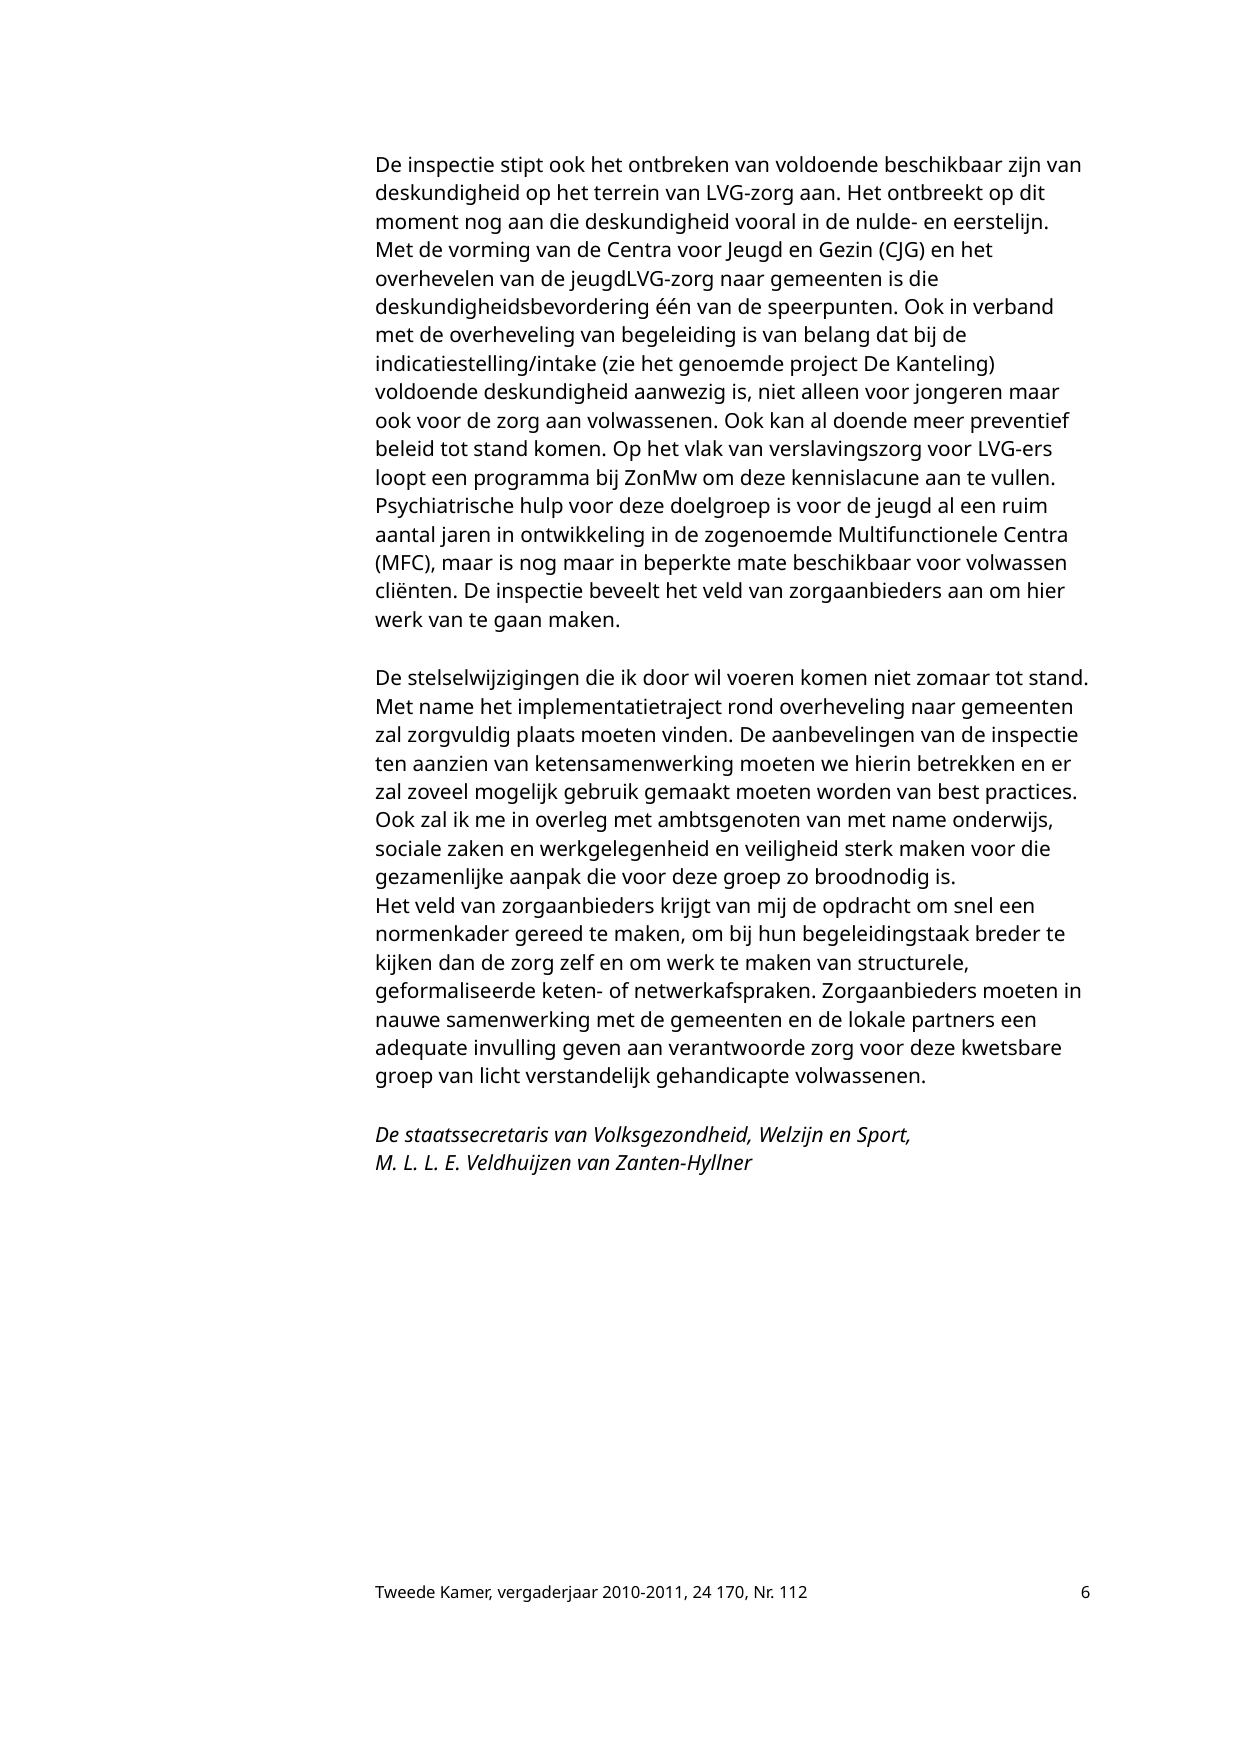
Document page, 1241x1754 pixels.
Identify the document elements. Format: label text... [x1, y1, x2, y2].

text Het veld van zorgaanbieders krijgt van mij de opdracht om snel een normenkader gereed te maken, om bij hun begeleidingstaak breder te kijken dan de zorg zelf en om werk te maken van structurele, geformaliseerde keten- of netwerkafspraken. Zorgaanbieders moeten in nauwe samenwerking met de gemeenten en de lokale partners een adequate invulling geven aan verantwoorde zorg voor deze kwetsbare groep van licht verstandelijk gehandicapte volwassenen. [375, 891, 1090, 1090]
text De stelselwijzigingen die ik door wil voeren komen niet zomaar tot stand. Met name het implementatietraject rond overheveling naar gemeenten zal zorgvuldig plaats moeten vinden. De aanbevelingen van de inspectie ten aanzien van ketensamenwerking moeten we hierin betrekken en er zal zoveel mogelijk gebruik gemaakt moeten worden van best practices. Ook zal ik me in overleg met ambtsgenoten van met name onderwijs, sociale zaken en werkgelegenheid en veiligheid sterk maken voor die gezamenlijke aanpak die voor deze groep zo broodnodig is. [375, 663, 1090, 891]
text M. L. L. E. Veldhuijzen van Zanten-Hyllner [375, 1148, 1090, 1177]
text De inspectie stipt ook het ontbreken van voldoende beschikbaar zijn van deskundigheid op het terrein van LVG-zorg aan. Het ontbreekt op dit moment nog aan die deskundigheid vooral in de nulde- en eerstelijn. Met de vorming van de Centra voor Jeugd en Gezin (CJG) en het overhevelen van de jeugdLVG-zorg naar gemeenten is die deskundigheidsbevordering één van de speerpunten. Ook in verband met de overheveling van begeleiding is van belang dat bij de indicatiestelling/intake (zie het genoemde project De Kanteling) voldoende deskundigheid aanwezig is, niet alleen voor jongeren maar ook voor de zorg aan volwassenen. Ook kan al doende meer preventief beleid tot stand komen. Op het vlak van verslavingszorg voor LVG-ers loopt een programma bij ZonMw om deze kennislacune aan te vullen. Psychiatrische hulp voor deze doelgroep is voor de jeugd al een ruim aantal jaren in ontwikkeling in de zogenoemde Multifunctionele Centra (MFC), maar is nog maar in beperkte mate beschikbaar voor volwassen cliënten. De inspectie beveelt het veld van zorgaanbieders aan om hier werk van te gaan maken. [375, 150, 1090, 633]
text De staatssecretaris van Volksgezondheid, Welzijn en Sport, [375, 1120, 1090, 1148]
